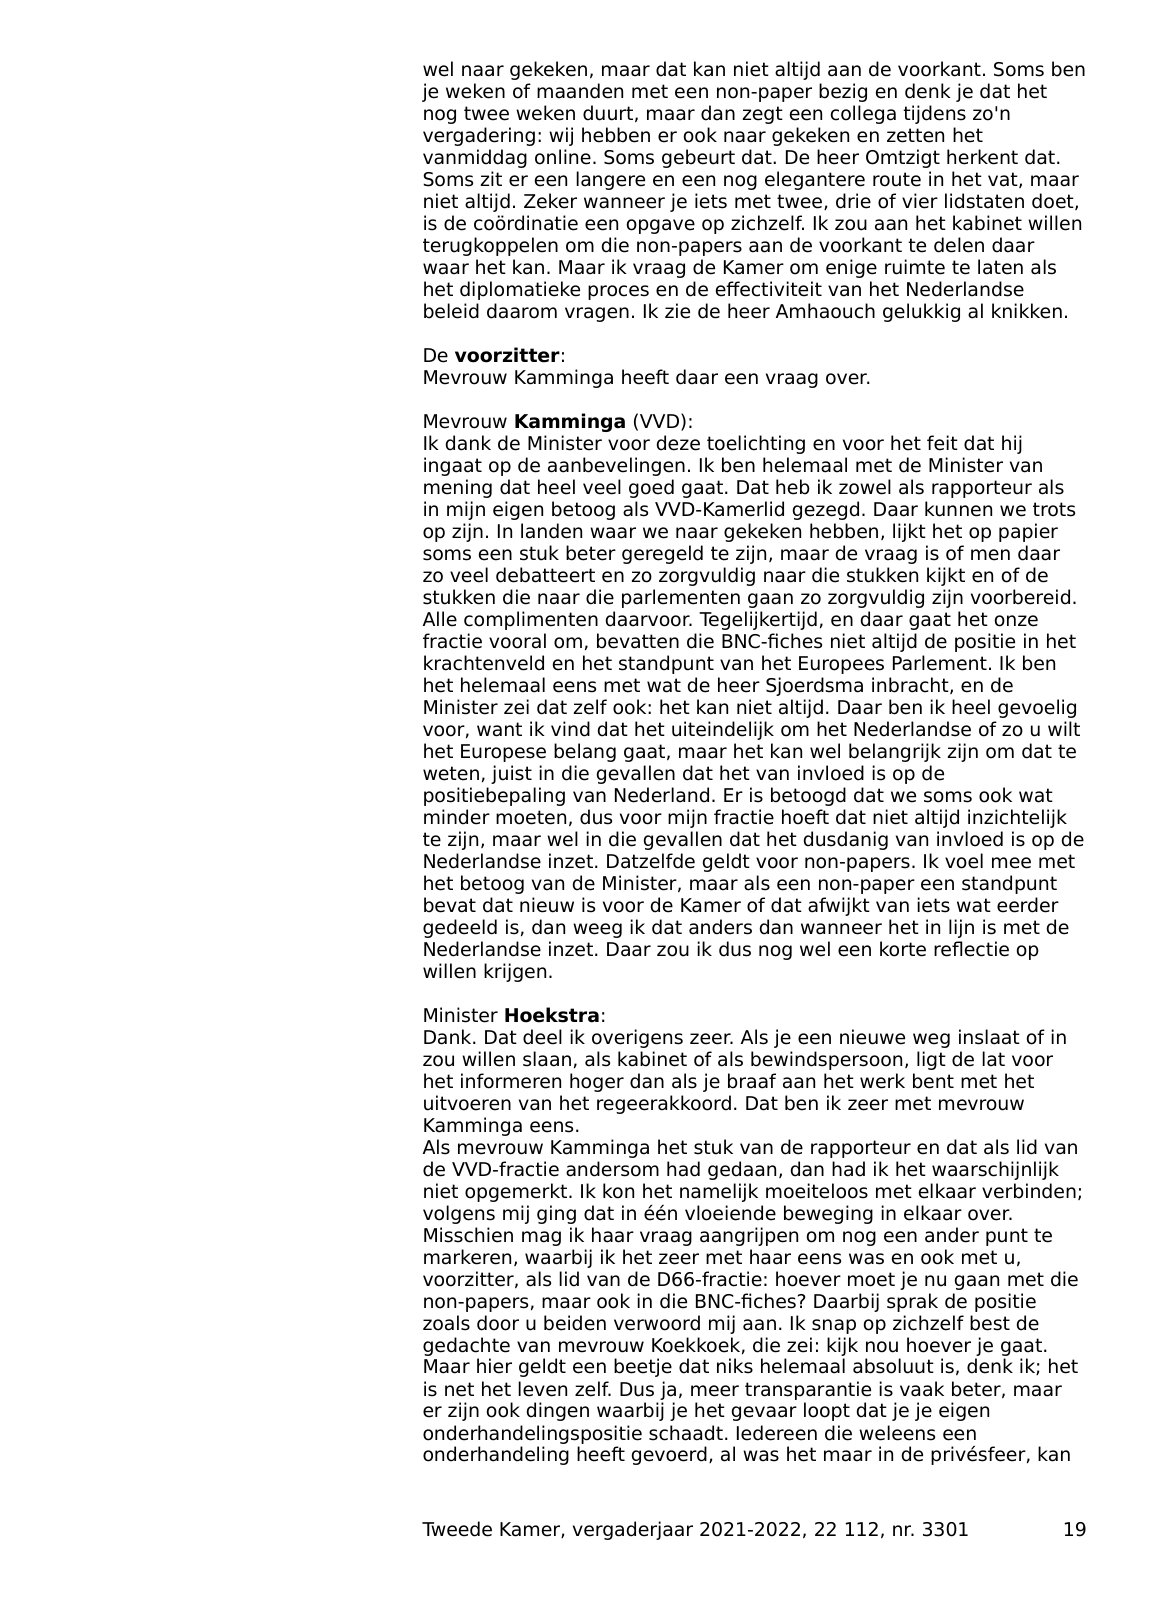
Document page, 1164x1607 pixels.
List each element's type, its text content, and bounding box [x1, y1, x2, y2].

text Als mevrouw Kamminga het stuk van de rapporteur en dat als lid van de VVD-fractie andersom had gedaan, dan had ik het waarschijnlijk niet opgemerkt. Ik kon het namelijk moeiteloos met elkaar verbinden; volgens mij ging dat in één vloeiende beweging in elkaar over. Misschien mag ik haar vraag aangrijpen om nog een ander punt te markeren, waarbij ik het zeer met haar eens was en ook met u, voorzitter, als lid van de D66-fractie: hoever moet je nu gaan met die non-papers, maar ook in die BNC-fiches? Daarbij sprak de positie zoals door u beiden verwoord mij aan. Ik snap op zichzelf best de gedachte van mevrouw Koekkoek, die zei: kijk nou hoever je gaat. Maar hier geldt een beetje dat niks helemaal absoluut is, denk ik; het is net het leven zelf. Dus ja, meer transparantie is vaak beter, maar er zijn ook dingen waarbij je het gevaar loopt dat je je eigen onderhandelingspositie schaadt. Iedereen die weleens een onderhandeling heeft gevoerd, al was het maar in de privésfeer, kan [422, 1137, 1087, 1466]
text Dank. Dat deel ik overigens zeer. Als je een nieuwe weg inslaat of in zou willen slaan, als kabinet of als bewindspersoon, ligt de lat voor het informeren hoger dan als je braaf aan het werk bent met het uitvoeren van het regeerakkoord. Dat ben ik zeer met mevrouw Kamminga eens. [422, 1027, 1087, 1137]
text Ik dank de Minister voor deze toelichting en voor het feit dat hij ingaat op de aanbevelingen. Ik ben helemaal met de Minister van mening dat heel veel goed gaat. Dat heb ik zowel als rapporteur als in mijn eigen betoog als VVD-Kamerlid gezegd. Daar kunnen we trots op zijn. In landen waar we naar gekeken hebben, lijkt het op papier soms een stuk beter geregeld te zijn, maar de vraag is of men daar zo veel debatteert en zo zorgvuldig naar die stukken kijkt en of de stukken die naar die parlementen gaan zo zorgvuldig zijn voorbereid. Alle complimenten daarvoor. Tegelijkertijd, en daar gaat het onze fractie vooral om, bevatten die BNC-fiches niet altijd de positie in het krachtenveld en het standpunt van het Europees Parlement. Ik ben het helemaal eens met wat de heer Sjoerdsma inbracht, en de Minister zei dat zelf ook: het kan niet altijd. Daar ben ik heel gevoelig voor, want ik vind dat het uiteindelijk om het Nederlandse of zo u wilt het Europese belang gaat, maar het kan wel belangrijk zijn om dat te weten, juist in die gevallen dat het van invloed is op de positiebepaling van Nederland. Er is betoogd dat we soms ook wat minder moeten, dus voor mijn fractie hoeft dat niet altijd inzichtelijk te zijn, maar wel in die gevallen dat het dusdanig van invloed is op de Nederlandse inzet. Datzelfde geldt voor non-papers. Ik voel mee met het betoog van de Minister, maar als een non-paper een standpunt bevat dat nieuw is voor de Kamer of dat afwijkt van iets wat eerder gedeeld is, dan weeg ik dat anders dan wanneer het in lijn is met de Nederlandse inzet. Daar zou ik dus nog wel een korte reflectie op willen krijgen. [422, 433, 1087, 983]
text Minister Hoekstra: [422, 1005, 1087, 1027]
text Mevrouw Kamminga (VVD): [422, 411, 1087, 433]
text De voorzitter: [422, 345, 1087, 367]
text Mevrouw Kamminga heeft daar een vraag over. [422, 367, 1087, 389]
text wel naar gekeken, maar dat kan niet altijd aan de voorkant. Soms ben je weken of maanden met een non-paper bezig en denk je dat het nog twee weken duurt, maar dan zegt een collega tijdens zo'n vergadering: wij hebben er ook naar gekeken en zetten het vanmiddag online. Soms gebeurt dat. De heer Omtzigt herkent dat. Soms zit er een langere en een nog elegantere route in het vat, maar niet altijd. Zeker wanneer je iets met twee, drie of vier lidstaten doet, is de coördinatie een opgave op zichzelf. Ik zou aan het kabinet willen terugkoppelen om die non-papers aan de voorkant te delen daar waar het kan. Maar ik vraag de Kamer om enige ruimte te laten als het diplomatieke proces en de effectiviteit van het Nederlandse beleid daarom vragen. Ik zie de heer Amhaouch gelukkig al knikken. [422, 59, 1087, 323]
